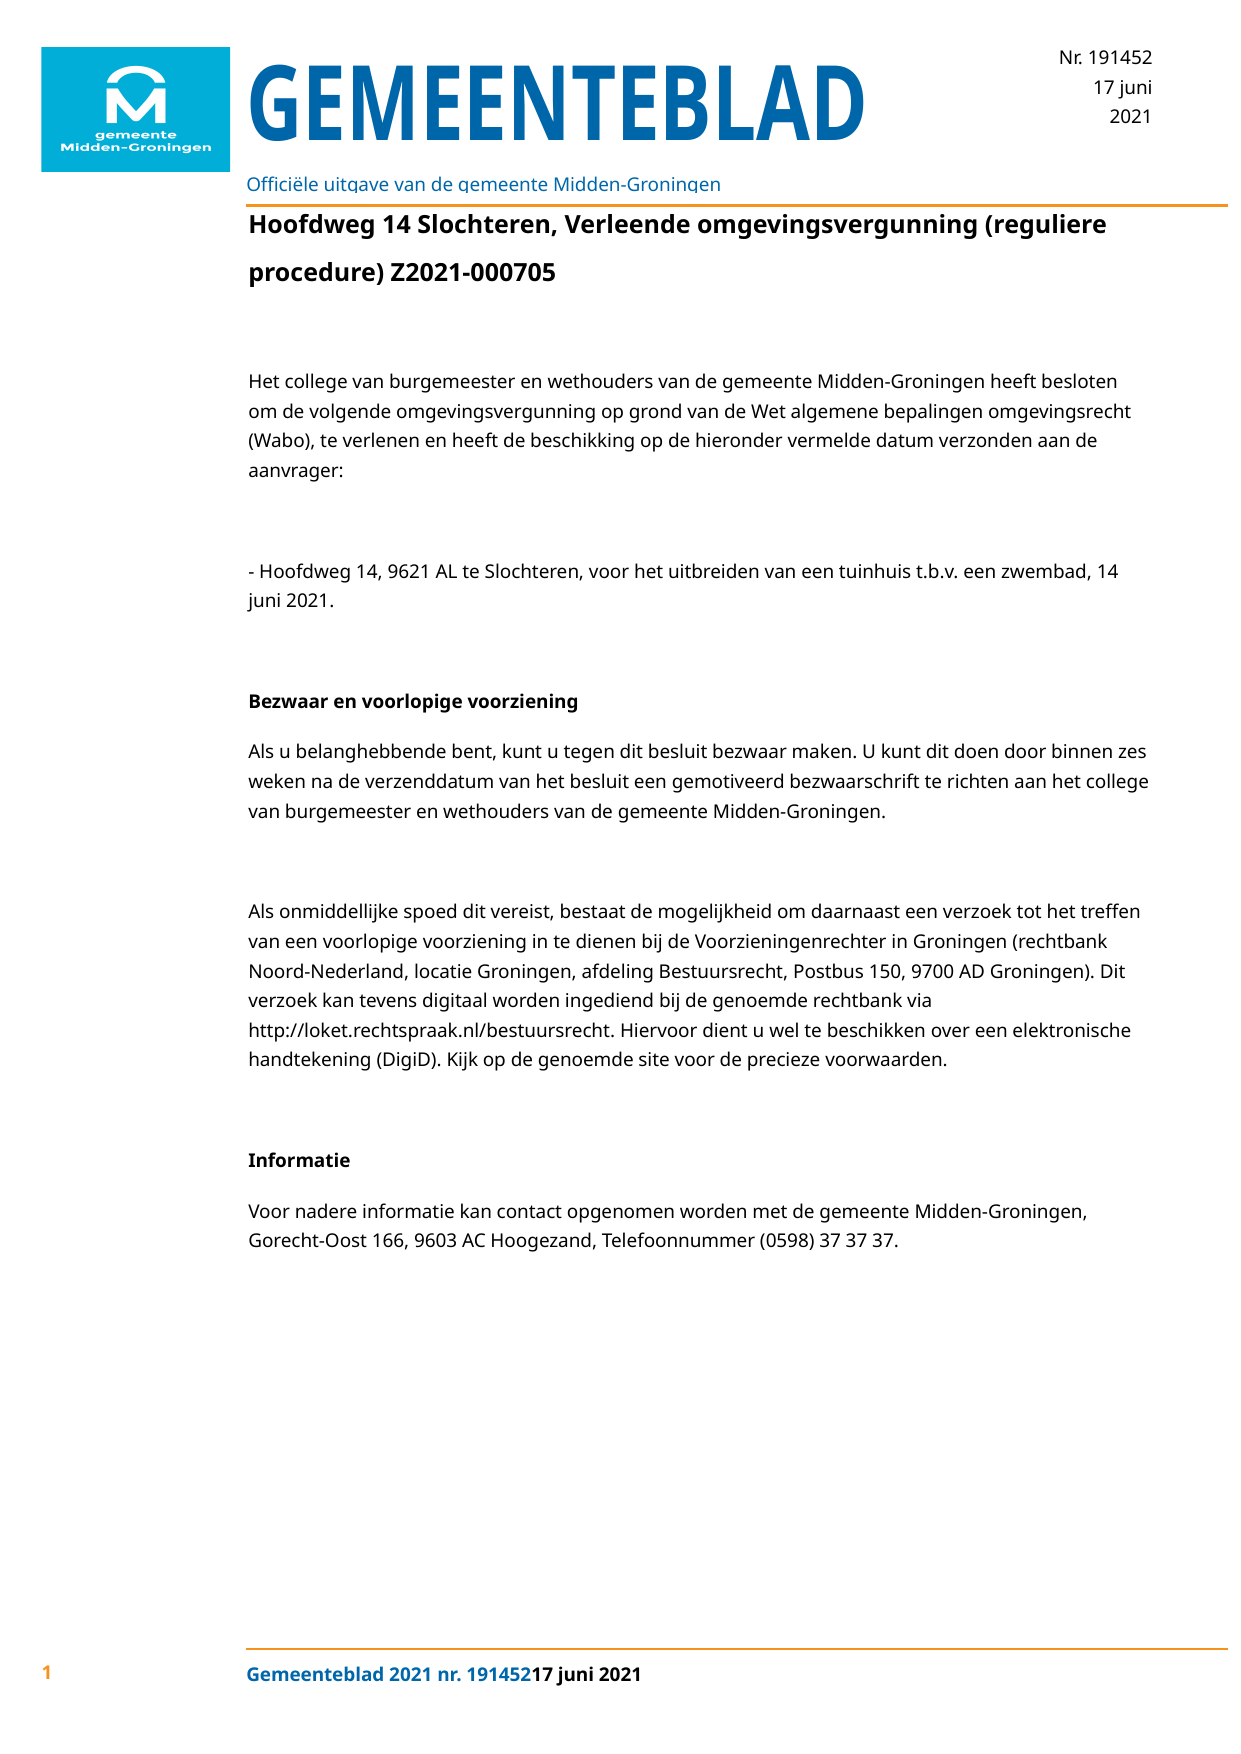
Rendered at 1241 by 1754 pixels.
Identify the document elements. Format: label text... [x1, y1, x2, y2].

picture [107, 89, 165, 122]
picture [184, 146, 190, 153]
text Hoofdweg 14 Slochteren, Verleende omgevingsvergunning (reguliere procedure) Z2021-000705 [248, 207, 1152, 288]
text Als onmiddellijke spoed dit vereist, bestaat de mogelijkheid om daarnaast een verzoek tot het treffen van een voorlopige voorziening in te dienen bij de Voorzieningenrechter in Groningen (rechtbank Noord-Nederland, locatie Groningen, afdeling Bestuursrecht, Postbus 150, 9700 AD Groningen). Dit verzoek kan tevens digitaal worden ingediend bij de genoemde rechtbank via http://loket.rechtspraak.nl/bestuursrecht. Hiervoor dient u wel te beschikken over een elektronische handtekening (DigiD). Kijk op de genoemde site voor de precieze voorwaarden. [248, 899, 1152, 1072]
picture [108, 66, 164, 82]
text Bezwaar en voorlopige voorziening [248, 688, 1152, 714]
text - Hoofdweg 14, 9621 AL te Slochteren, voor het uitbreiden van een tuinhuis t.b.v. een zwembad, 14 juni 2021. [248, 558, 1152, 613]
text Voor nadere informatie kan contact opgenomen worden met de gemeente Midden-Groningen, Gorecht-Oost 166, 9603 AC Hoogezand, Telefoonnummer (0598) 37 37 37. [248, 1198, 1152, 1253]
text Als u belanghebbende bent, kunt u tegen dit besluit bezwaar maken. U kunt dit doen door binnen zes weken na de verzenddatum van het besluit een gemotiveerd bezwaarschrift te richten aan het college van burgemeester en wethouders van de gemeente Midden-Groningen. [248, 739, 1152, 824]
text Het college van burgemeester en wethouders van de gemeente Midden-Groningen heeft besloten om de volgende omgevingsvergunning op grond van de Wet algemene bepalingen omgevingsrecht (Wabo), te verlenen en heeft de beschikking op de hieronder vermelde datum verzonden aan de aanvrager: [248, 368, 1152, 483]
text Informatie [248, 1147, 1152, 1173]
